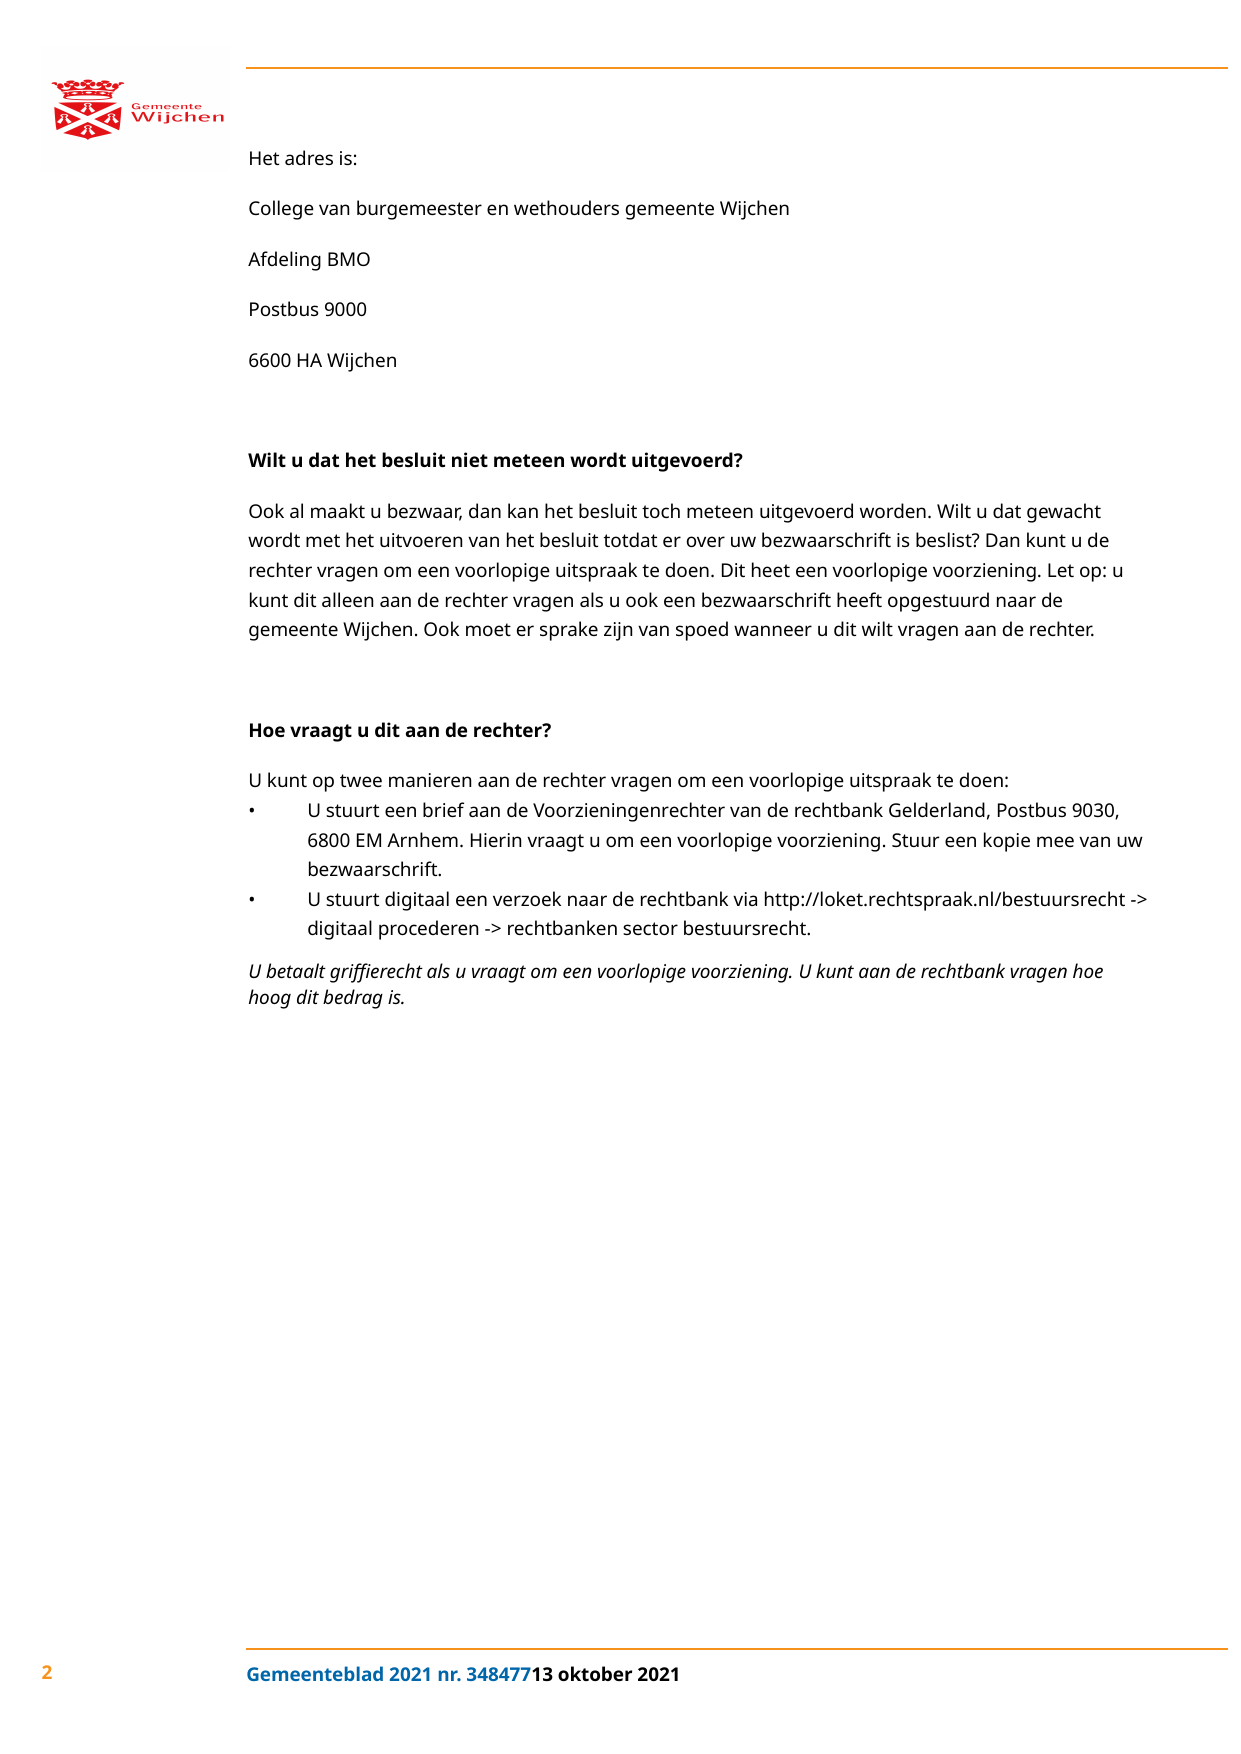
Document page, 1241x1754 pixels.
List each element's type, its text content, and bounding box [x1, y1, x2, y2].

text Postbus 9000 [248, 296, 1152, 322]
text Afdeling BMO [248, 246, 1152, 272]
text 6600 HA Wijchen [248, 347, 1152, 373]
text Ook al maakt u bezwaar, dan kan het besluit toch meteen uitgevoerd worden. Wilt u dat gewacht wordt met het uitvoeren van het besluit totdat er over uw bezwaarschrift is beslist? Dan kunt u de rechter vragen om een voorlopige uitspraak te doen. Dit heet een voorlopige voorziening. Let op: u kunt dit alleen aan de rechter vragen als u ook een bezwaarschrift heeft opgestuurd naar de gemeente Wijchen. Ook moet er sprake zijn van spoed wanneer u dit wilt vragen aan de rechter. [248, 498, 1152, 642]
text College van burgemeester en wethouders gemeente Wijchen [248, 196, 1152, 221]
list U stuurt digitaal een verzoek naar de rechtbank via http://loket.rechtspraak.nl/bestuursrecht -> digitaal procederen -> rechtbanken sector bestuursrecht. [248, 886, 1152, 941]
text Het adres is: [248, 145, 1152, 171]
text U betaalt griffierecht als u vraagt om een voorlopige voorziening. U kunt aan de rechtbank vragen hoe hoog dit bedrag is. [248, 959, 1152, 1010]
list U stuurt een brief aan de Voorzieningenrechter van de rechtbank Gelderland, Postbus 9030, 6800 EM Arnhem. Hierin vraagt u om een voorlopige voorziening. Stuur een kopie mee van uw bezwaarschrift. [248, 797, 1152, 882]
text U kunt op twee manieren aan de rechter vragen om een voorlopige uitspraak te doen: [248, 768, 1152, 793]
text Wilt u dat het besluit niet meteen wordt uitgevoerd? [248, 448, 1152, 473]
text Hoe vraagt u dit aan de rechter? [248, 717, 1152, 743]
picture [41, 47, 231, 172]
